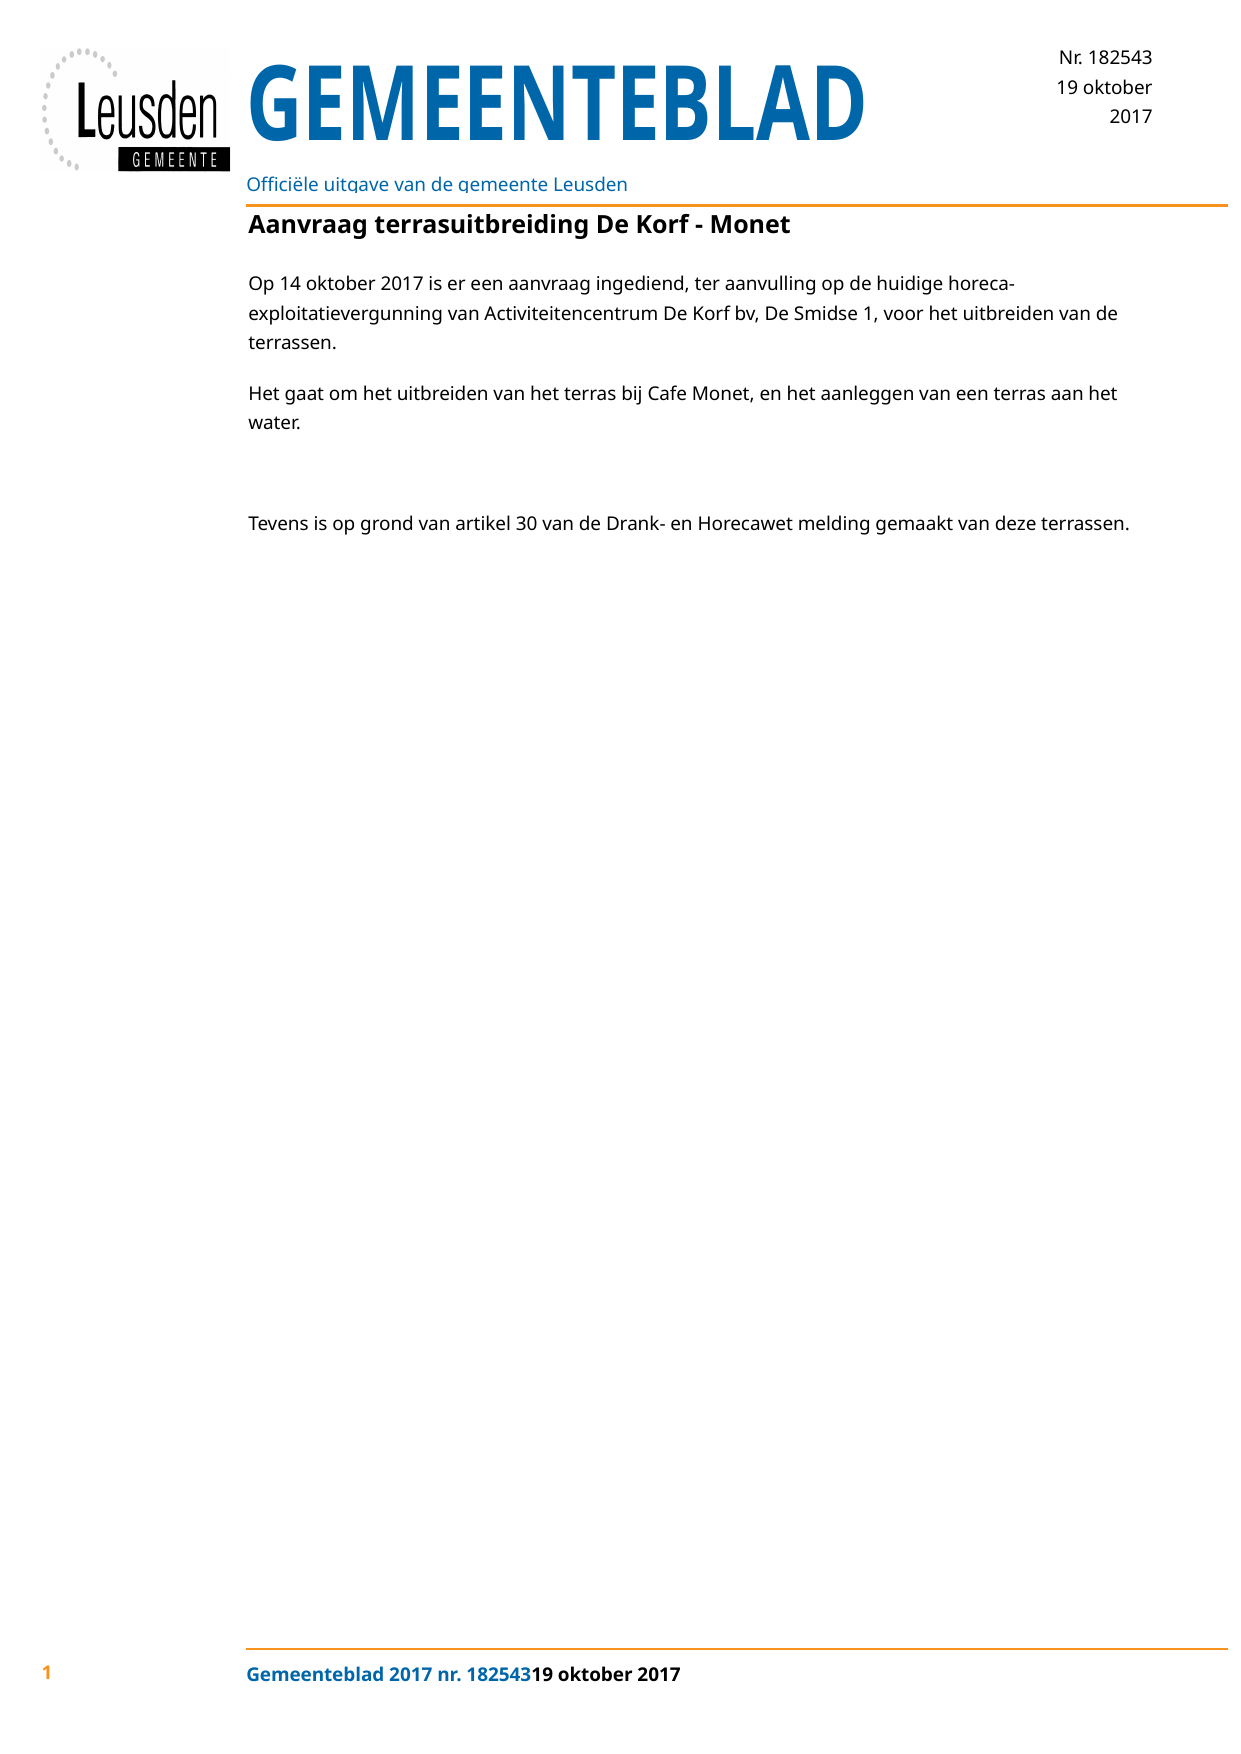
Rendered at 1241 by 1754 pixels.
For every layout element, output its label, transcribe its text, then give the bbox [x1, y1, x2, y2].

picture [41, 47, 231, 172]
text Aanvraag terrasuitbreiding De Korf - Monet [248, 207, 1152, 241]
text Het gaat om het uitbreiden van het terras bij Cafe Monet, en het aanleggen van een terras aan het water. [248, 380, 1152, 435]
text Tevens is op grond van artikel 30 van de Drank- en Horecawet melding gemaakt van deze terrassen. [248, 510, 1152, 536]
text Op 14 oktober 2017 is er een aanvraag ingediend, ter aanvulling op de huidige horeca-exploitatievergunning van Activiteitencentrum De Korf bv, De Smidse 1, voor het uitbreiden van de terrassen. [248, 270, 1152, 355]
